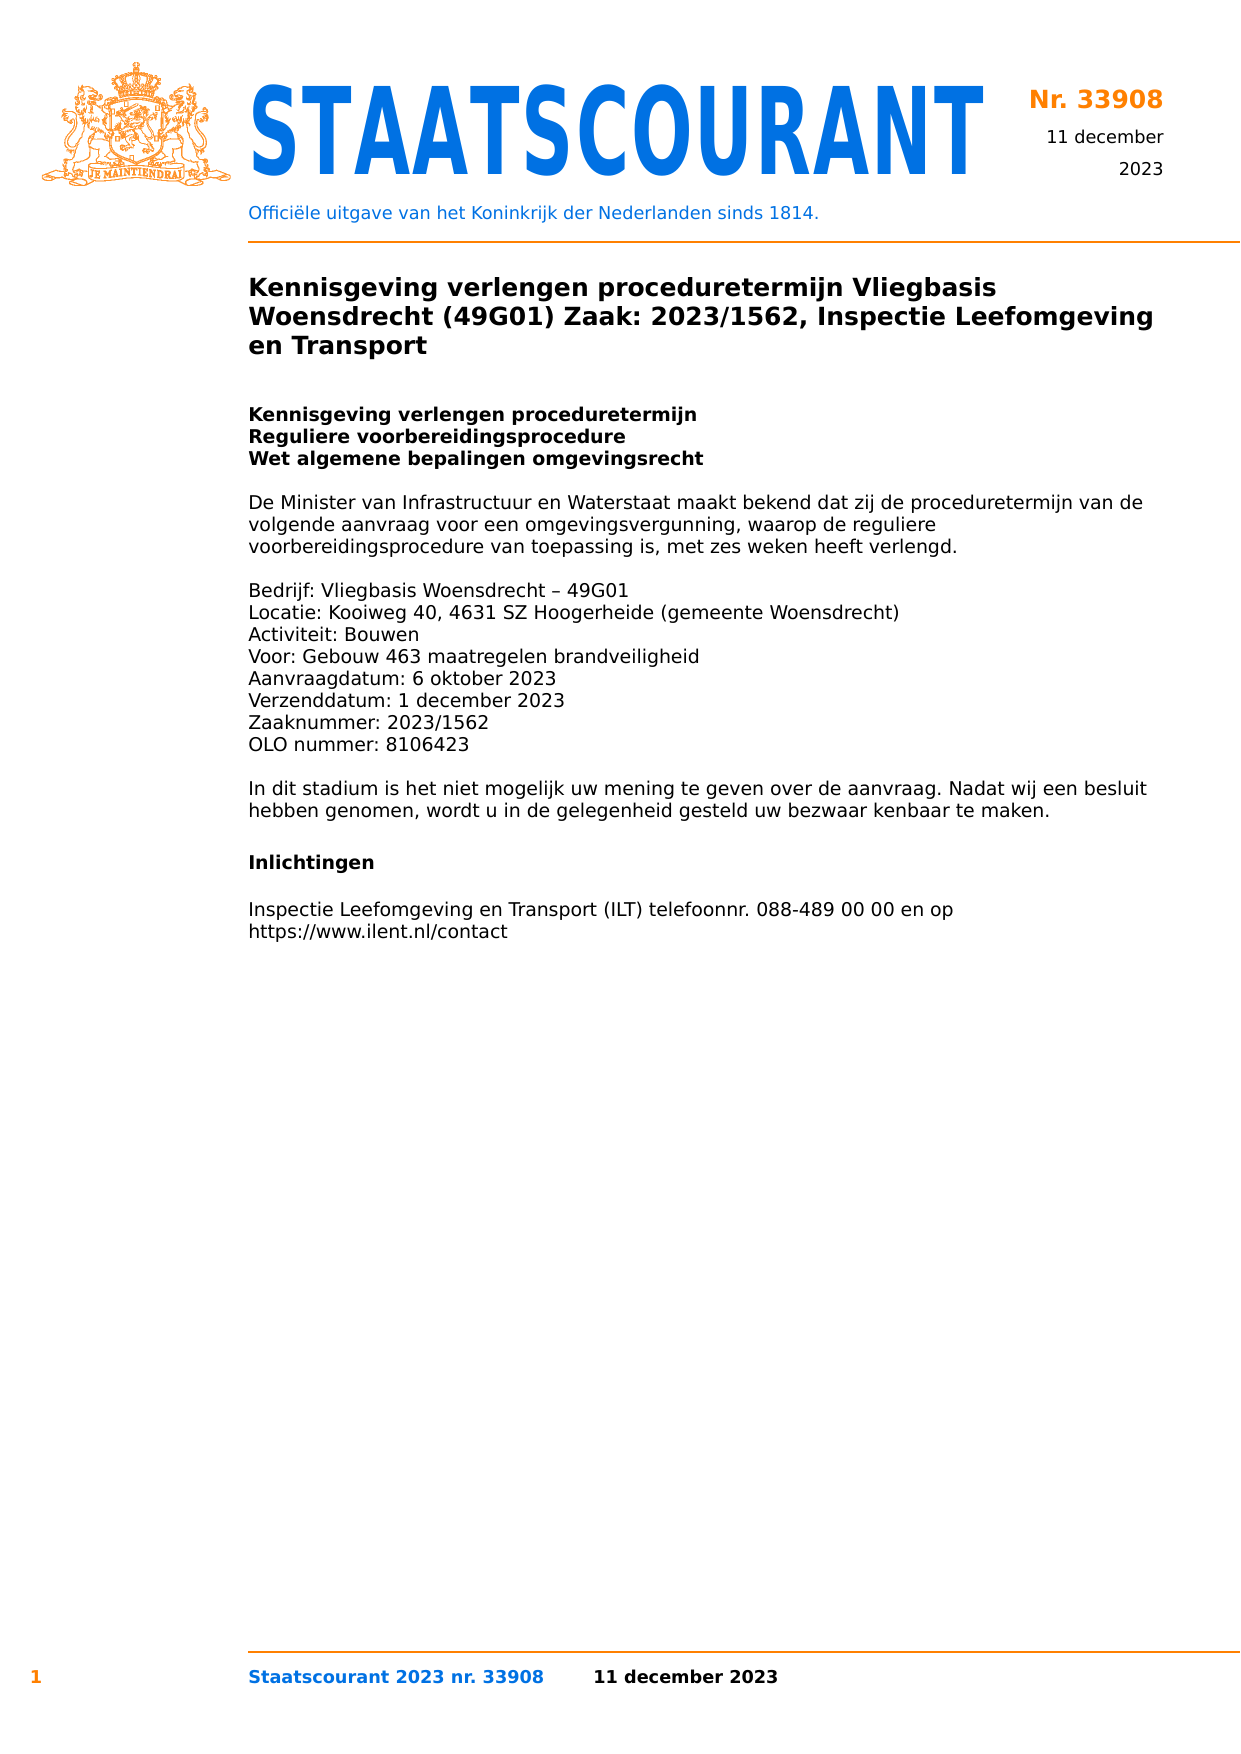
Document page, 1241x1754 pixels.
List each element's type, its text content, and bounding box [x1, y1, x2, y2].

text De Minister van Infrastructuur en Waterstaat maakt bekend dat zij de proceduretermijn van de volgende aanvraag voor een omgevingsvergunning, waarop de reguliere voorbereidingsprocedure van toepassing is, met zes weken heeft verlengd. [248, 492, 1163, 558]
table_header Nr. 33908 [998, 62, 1240, 121]
table_cell 2023 [998, 153, 1240, 203]
table_header STAATSCOURANT [248, 62, 998, 203]
text Verzenddatum: 1 december 2023 [248, 690, 1163, 712]
subtitle Kennisgeving verlengen proceduretermijn Vliegbasis Woensdrecht (49G01) Zaak: 2023/1562, Inspectie Leefomgeving en Transport [248, 273, 1163, 361]
table_header [25, 62, 248, 241]
text Inspectie Leefomgeving en Transport (ILT) telefoonnr. 088-489 00 00 en op https://www.ilent.nl/contact [248, 898, 1163, 942]
text In dit stadium is het niet mogelijk uw mening te geven over de aanvraag. Nadat wij een besluit hebben genomen, wordt u in de gelegenheid gesteld uw bezwaar kenbaar te maken. [248, 778, 1163, 822]
text Aanvraagdatum: 6 oktober 2023 [248, 668, 1163, 690]
table_cell Officiële uitgave van het Koninkrijk der Nederlanden sinds 1814. [248, 203, 1240, 241]
picture [41, 62, 231, 186]
text Locatie: Kooiweg 40, 4631 SZ Hoogerheide (gemeente Woensdrecht) [248, 602, 1163, 624]
text Wet algemene bepalingen omgevingsrecht [248, 448, 1163, 470]
text Zaaknummer: 2023/1562 [248, 712, 1163, 734]
text OLO nummer: 8106423 [248, 734, 1163, 756]
text Reguliere voorbereidingsprocedure [248, 426, 1163, 448]
text Activiteit: Bouwen [248, 624, 1163, 646]
text Kennisgeving verlengen proceduretermijn [248, 404, 1163, 426]
text Voor: Gebouw 463 maatregelen brandveiligheid [248, 646, 1163, 668]
table_cell 11 december [998, 121, 1240, 153]
text Bedrijf: Vliegbasis Woensdrecht – 49G01 [248, 580, 1163, 602]
subtitle Inlichtingen [248, 852, 1163, 873]
